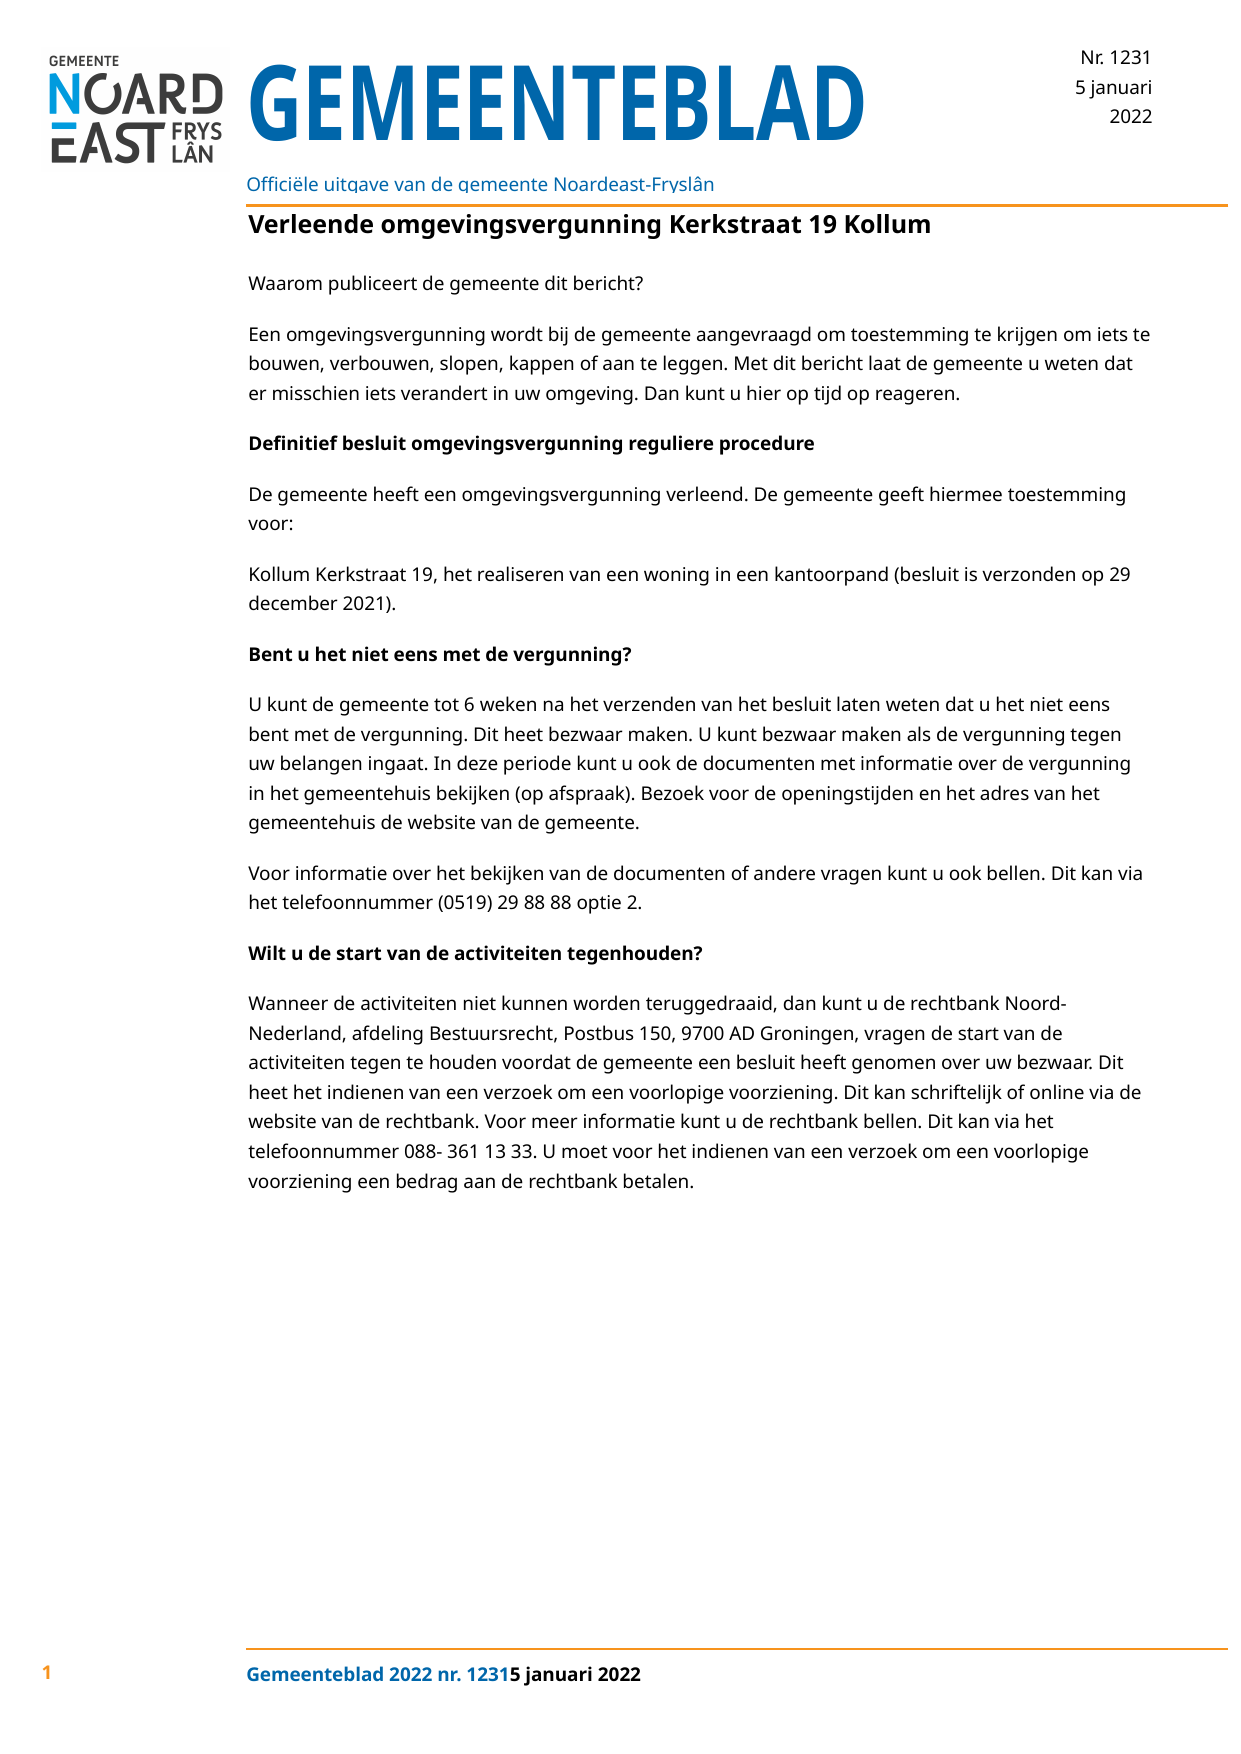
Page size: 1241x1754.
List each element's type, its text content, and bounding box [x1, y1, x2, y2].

text De gemeente heeft een omgevingsvergunning verleend. De gemeente geeft hiermee toestemming voor: [248, 481, 1152, 536]
text Verleende omgevingsvergunning Kerkstraat 19 Kollum [248, 207, 1152, 241]
picture [41, 47, 231, 172]
text U kunt de gemeente tot 6 weken na het verzenden van het besluit laten weten dat u het niet eens bent met de vergunning. Dit heet bezwaar maken. U kunt bezwaar maken als de vergunning tegen uw belangen ingaat. In deze periode kunt u ook de documenten met informatie over de vergunning in het gemeentehuis bekijken (op afspraak). Bezoek voor de openingstijden en het adres van het gemeentehuis de website van de gemeente. [248, 691, 1152, 835]
text Kollum Kerkstraat 19, het realiseren van een woning in een kantoorpand (besluit is verzonden op 29 december 2021). [248, 561, 1152, 616]
text Bent u het niet eens met de vergunning? [248, 641, 1152, 666]
text Waarom publiceert de gemeente dit bericht? [248, 270, 1152, 296]
text Wanneer de activiteiten niet kunnen worden teruggedraaid, dan kunt u de rechtbank Noord-Nederland, afdeling Bestuursrecht, Postbus 150, 9700 AD Groningen, vragen de start van de activiteiten tegen te houden voordat de gemeente een besluit heeft genomen over uw bezwaar. Dit heet het indienen van een verzoek om een voorlopige voorziening. Dit kan schriftelijk of online via de website van de rechtbank. Voor meer informatie kunt u de rechtbank bellen. Dit kan via het telefoonnummer 088- 361 13 33. U moet voor het indienen van een verzoek om een voorlopige voorziening een bedrag aan de rechtbank betalen. [248, 990, 1152, 1193]
text Een omgevingsvergunning wordt bij de gemeente aangevraagd om toestemming te krijgen om iets te bouwen, verbouwen, slopen, kappen of aan te leggen. Met dit bericht laat de gemeente u weten dat er misschien iets verandert in uw omgeving. Dan kunt u hier op tijd op reageren. [248, 321, 1152, 406]
text Wilt u de start van de activiteiten tegenhouden? [248, 940, 1152, 966]
text Definitief besluit omgevingsvergunning reguliere procedure [248, 430, 1152, 456]
text Voor informatie over het bekijken van de documenten of andere vragen kunt u ook bellen. Dit kan via het telefoonnummer (0519) 29 88 88 optie 2. [248, 860, 1152, 915]
